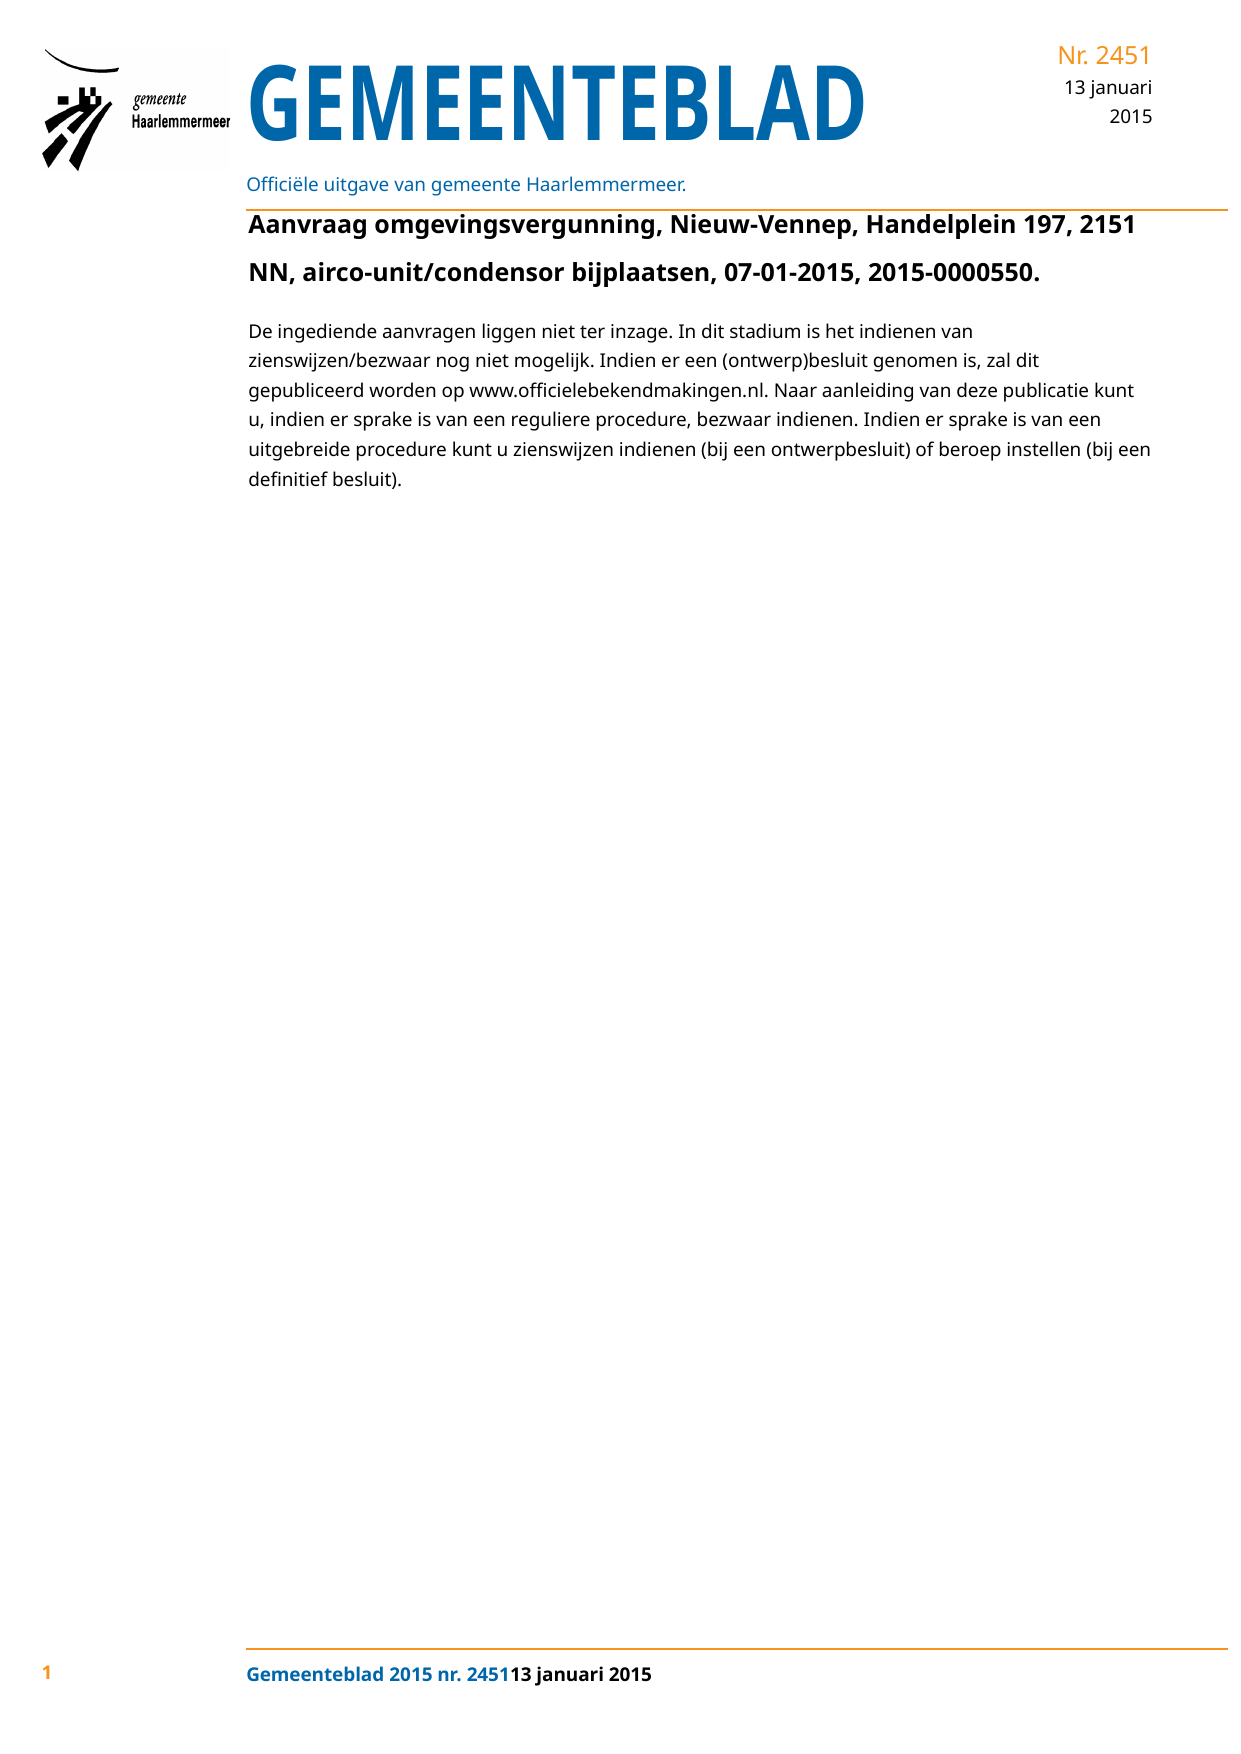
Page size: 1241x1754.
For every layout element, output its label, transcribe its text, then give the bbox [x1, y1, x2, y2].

text Aanvraag omgevingsvergunning, Nieuw-Vennep, Handelplein 197, 2151 NN, airco-unit/condensor bijplaatsen, 07-01-2015, 2015-0000550. [248, 211, 1152, 288]
text De ingediende aanvragen liggen niet ter inzage. In dit stadium is het indienen van zienswijzen/bezwaar nog niet mogelijk. Indien er een (ontwerp)besluit genomen is, zal dit gepubliceerd worden op www.officielebekendmakingen.nl. Naar aanleiding van deze publicatie kunt u, indien er sprake is van een reguliere procedure, bezwaar indienen. Indien er sprake is van een uitgebreide procedure kunt u zienswijzen indienen (bij een ontwerpbesluit) of beroep instellen (bij een definitief besluit). [248, 318, 1152, 492]
picture [41, 47, 231, 172]
